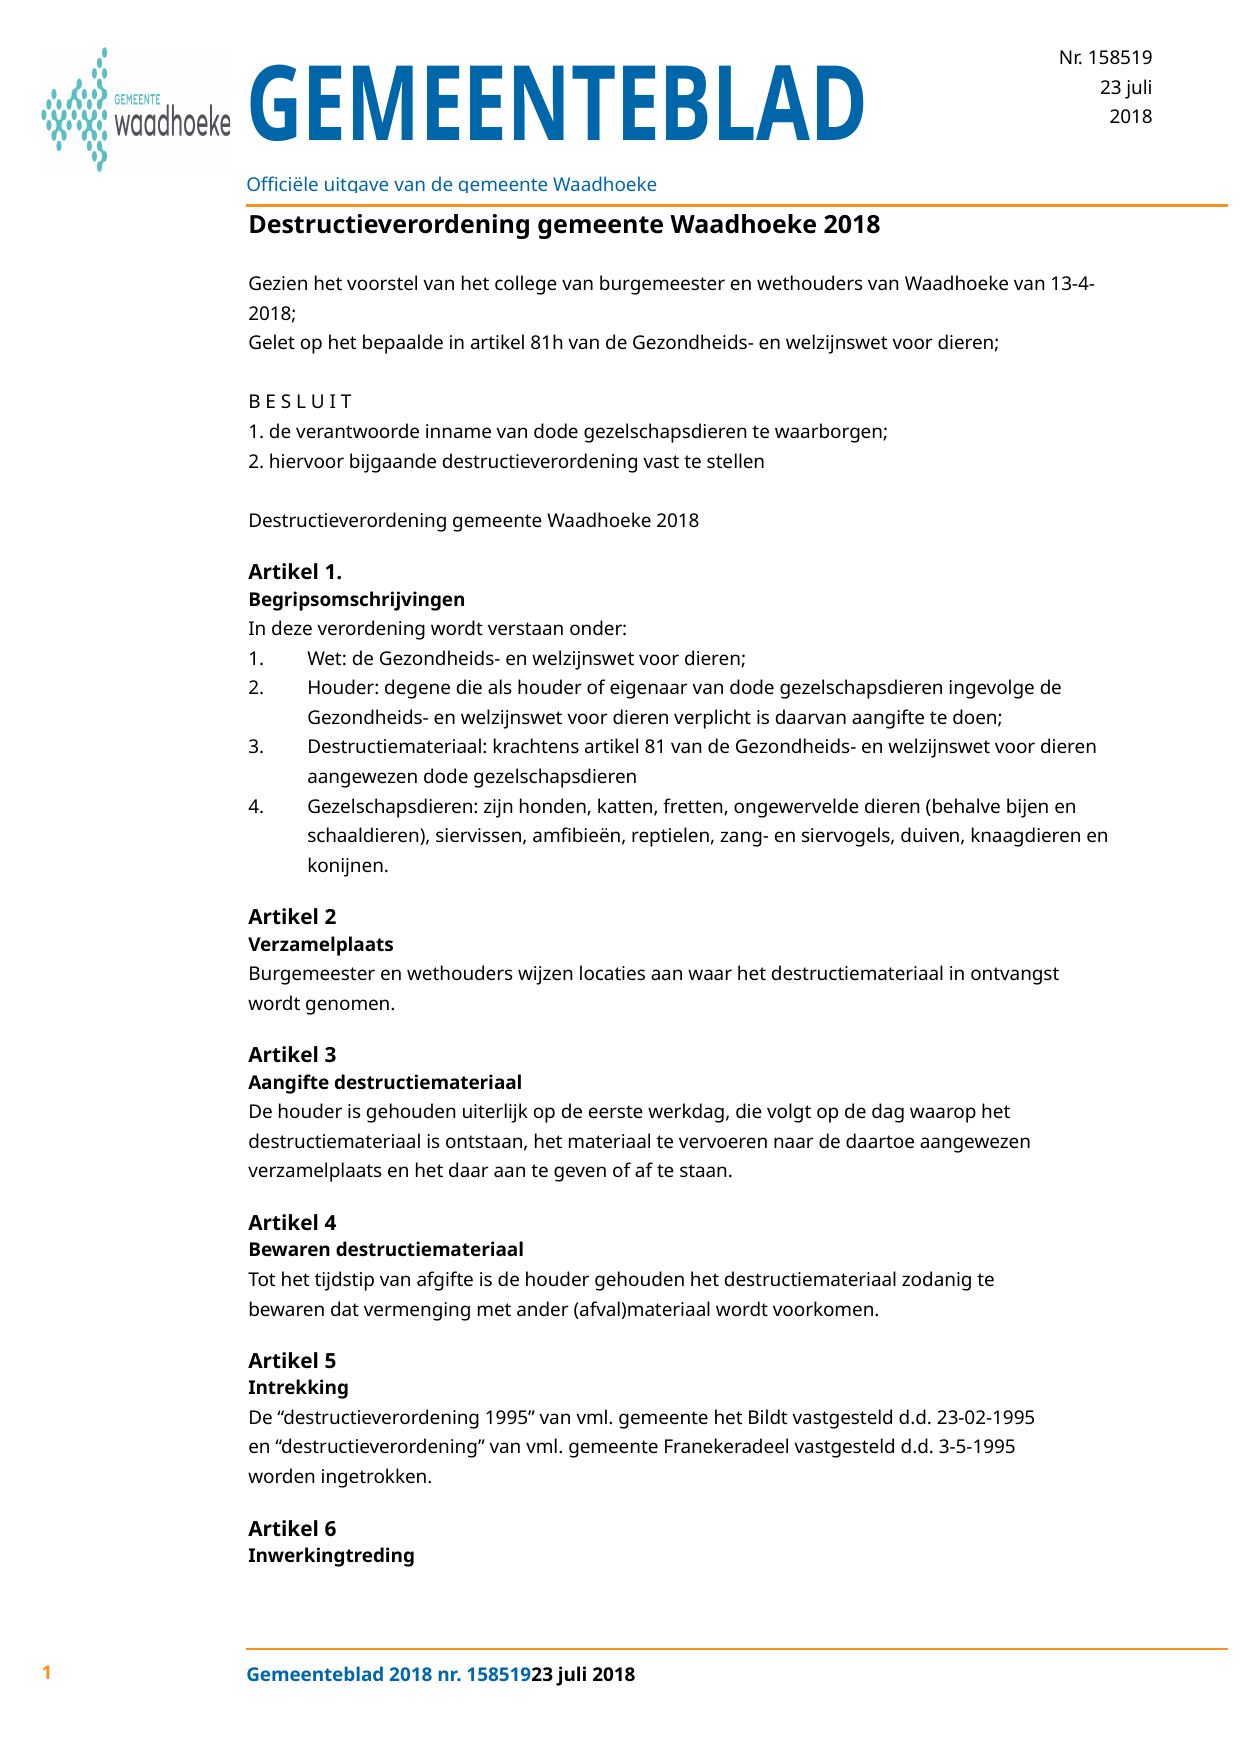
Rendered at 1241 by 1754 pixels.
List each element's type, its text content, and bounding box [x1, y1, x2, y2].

text 2. hiervoor bijgaande destructieverordening vast te stellen [248, 448, 1152, 473]
text In deze verordening wordt verstaan onder: [248, 615, 1152, 641]
list Houder: degene die als houder of eigenaar van dode gezelschapsdieren ingevolge de Gezondheids- en welzijnswet voor dieren verplicht is daarvan aangifte te doen; [248, 674, 1152, 730]
text destructiemateriaal is ontstaan, het materiaal te vervoeren naar de daartoe aangewezen [248, 1128, 1152, 1154]
list Destructiemateriaal: krachtens artikel 81 van de Gezondheids- en welzijnswet voor dieren aangewezen dode gezelschapsdieren [248, 734, 1152, 789]
text Destructieverordening gemeente Waadhoeke 2018 [248, 507, 1152, 533]
text worden ingetrokken. [248, 1463, 1152, 1489]
text Gezien het voorstel van het college van burgemeester en wethouders van Waadhoeke van 13-4- [248, 270, 1152, 296]
text Verzamelplaats [248, 931, 1152, 957]
text Artikel 4 [248, 1208, 1152, 1237]
text Artikel 2 [248, 902, 1152, 931]
list Gezelschapsdieren: zijn honden, katten, fretten, ongewervelde dieren (behalve bijen en schaaldieren), siervissen, amfibieën, reptielen, zang- en siervogels, duiven, knaagdieren en konijnen. [248, 793, 1152, 878]
text Inwerkingtreding [248, 1542, 1152, 1568]
text Aangifte destructiemateriaal [248, 1069, 1152, 1095]
text Artikel 1. [248, 557, 1152, 586]
text Begripsomschrijvingen [248, 586, 1152, 612]
text Artikel 6 [248, 1514, 1152, 1542]
text B E S L U I T [248, 389, 1152, 414]
picture [41, 47, 231, 172]
text en “destructieverordening” van vml. gemeente Franekeradeel vastgesteld d.d. 3-5-1995 [248, 1434, 1152, 1459]
text Artikel 5 [248, 1346, 1152, 1374]
text bewaren dat vermenging met ander (afval)materiaal wordt voorkomen. [248, 1296, 1152, 1321]
text Bewaren destructiemateriaal [248, 1237, 1152, 1262]
list Wet: de Gezondheids- en welzijnswet voor dieren; [248, 645, 1152, 671]
text 1. de verantwoorde inname van dode gezelschapsdieren te waarborgen; [248, 418, 1152, 444]
text Intrekking [248, 1374, 1152, 1400]
text Burgemeester en wethouders wijzen locaties aan waar het destructiemateriaal in ontvangst [248, 961, 1152, 986]
text De “destructieverordening 1995” van vml. gemeente het Bildt vastgesteld d.d. 23-02-1995 [248, 1404, 1152, 1430]
text De houder is gehouden uiterlijk op de eerste werkdag, die volgt op de dag waarop het [248, 1098, 1152, 1124]
text verzamelplaats en het daar aan te geven of af te staan. [248, 1158, 1152, 1183]
text Tot het tijdstip van afgifte is de houder gehouden het destructiemateriaal zodanig te [248, 1266, 1152, 1292]
text 2018; [248, 300, 1152, 326]
text wordt genomen. [248, 990, 1152, 1016]
text Destructieverordening gemeente Waadhoeke 2018 [248, 207, 1152, 241]
text Artikel 3 [248, 1041, 1152, 1069]
text Gelet op het bepaalde in artikel 81h van de Gezondheids- en welzijnswet voor dieren; [248, 329, 1152, 355]
